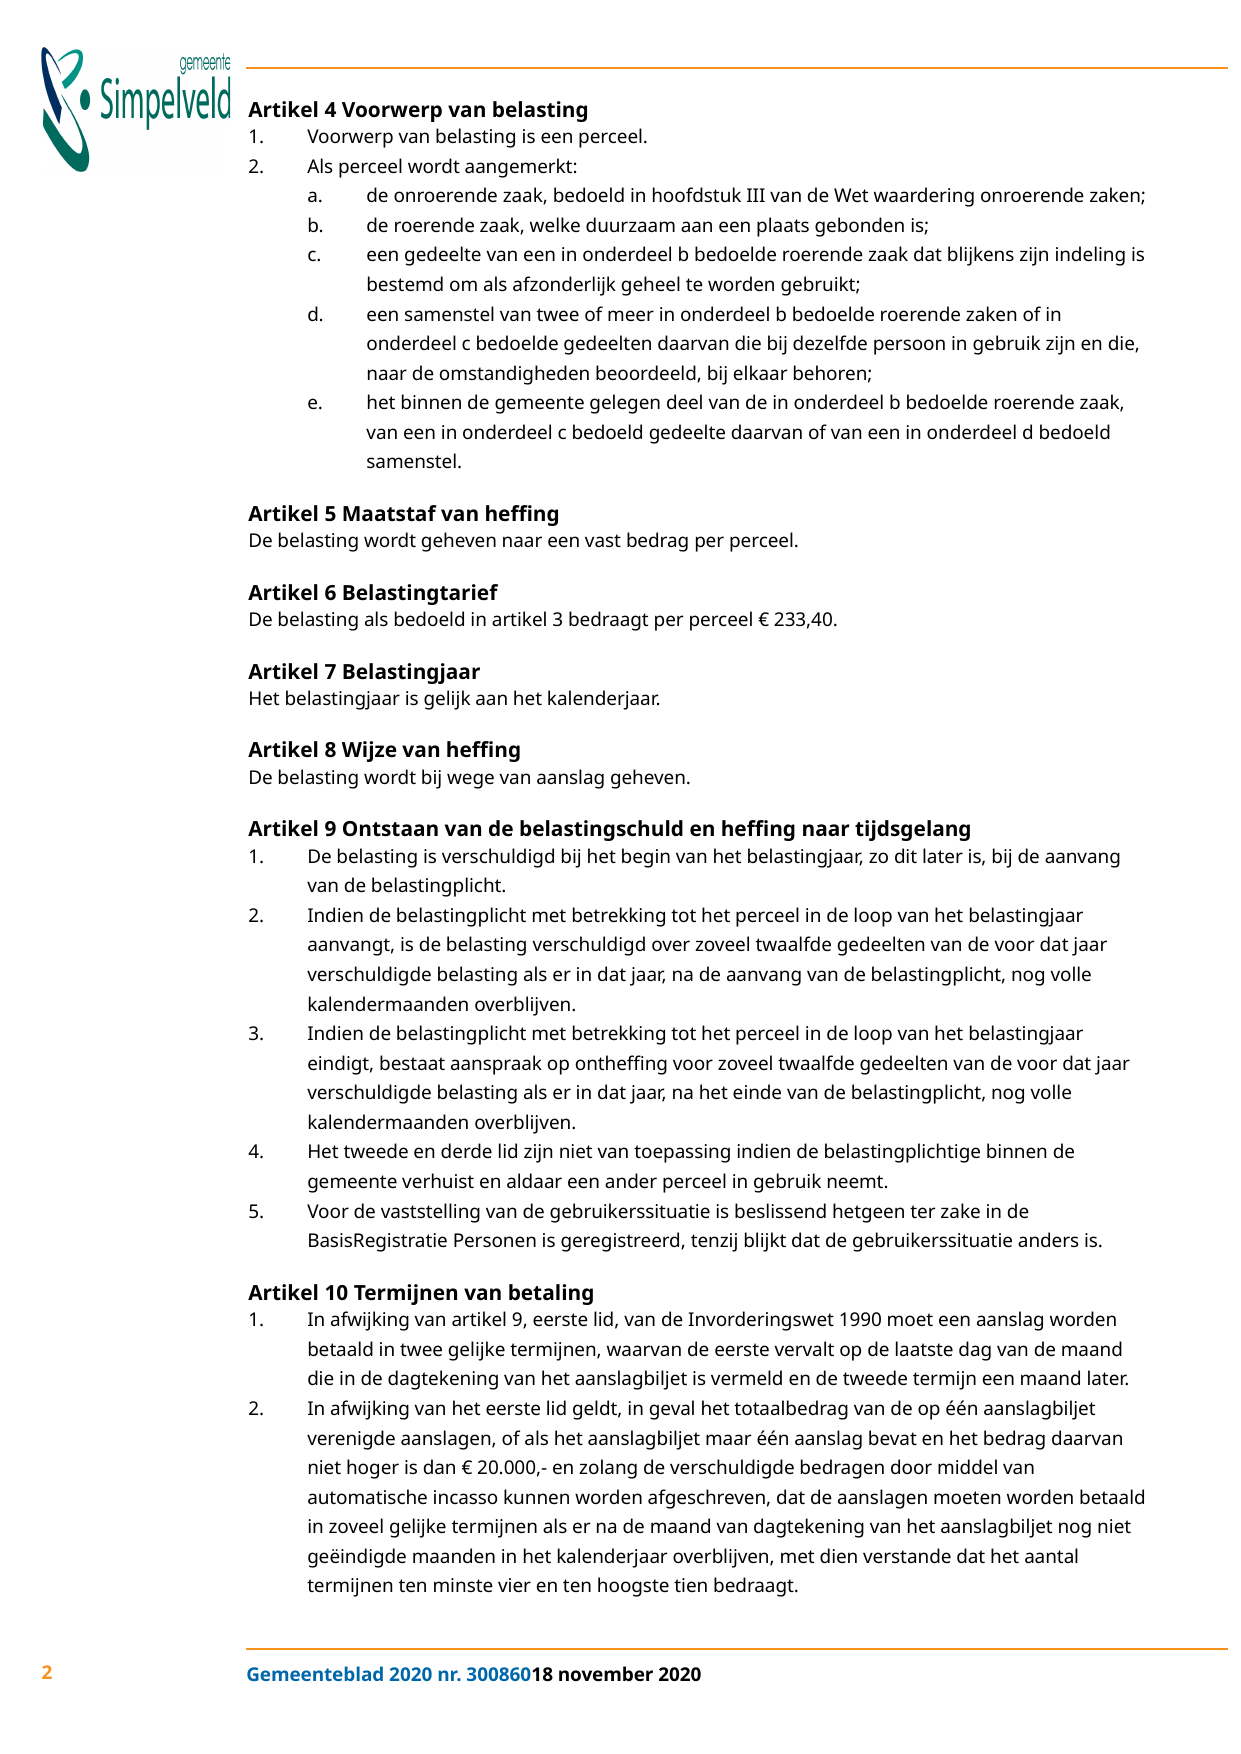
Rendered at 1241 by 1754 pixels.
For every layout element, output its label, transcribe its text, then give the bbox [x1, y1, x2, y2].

text Artikel 8 Wijze van heffing [248, 736, 1152, 764]
list het binnen de gemeente gelegen deel van de in onderdeel b bedoelde roerende zaak, van een in onderdeel c bedoeld gedeelte daarvan of van een in onderdeel d bedoeld samenstel. [307, 389, 1152, 474]
list Als perceel wordt aangemerkt: [248, 153, 1152, 178]
text De belasting wordt geheven naar een vast bedrag per perceel. [248, 527, 1152, 553]
text De belasting als bedoeld in artikel 3 bedraagt per perceel € 233,40. [248, 606, 1152, 632]
list een samenstel van twee of meer in onderdeel b bedoelde roerende zaken of in onderdeel c bedoelde gedeelten daarvan die bij dezelfde persoon in gebruik zijn en die, naar de omstandigheden beoordeeld, bij elkaar behoren; [307, 301, 1152, 386]
list de roerende zaak, welke duurzaam aan een plaats gebonden is; [307, 212, 1152, 238]
list De belasting is verschuldigd bij het begin van het belastingjaar, zo dit later is, bij de aanvang van de belastingplicht. [248, 843, 1152, 898]
list de onroerende zaak, bedoeld in hoofdstuk III van de Wet waardering onroerende zaken; [307, 182, 1152, 208]
list een gedeelte van een in onderdeel b bedoelde roerende zaak dat blijkens zijn indeling is bestemd om als afzonderlijk geheel te worden gebruikt; [307, 242, 1152, 297]
text Artikel 10 Termijnen van betaling [248, 1278, 1152, 1306]
text Artikel 7 Belastingjaar [248, 657, 1152, 685]
list Het tweede en derde lid zijn niet van toepassing indien de belastingplichtige binnen de gemeente verhuist en aldaar een ander perceel in gebruik neemt. [248, 1139, 1152, 1194]
text De belasting wordt bij wege van aanslag geheven. [248, 764, 1152, 790]
text Artikel 6 Belastingtarief [248, 578, 1152, 606]
text Artikel 5 Maatstaf van heffing [248, 499, 1152, 527]
list Voorwerp van belasting is een perceel. [248, 123, 1152, 149]
list In afwijking van het eerste lid geldt, in geval het totaalbedrag van de op één aanslagbiljet verenigde aanslagen, of als het aanslagbiljet maar één aanslag bevat en het bedrag daarvan niet hoger is dan € 20.000,- en zolang de verschuldigde bedragen door middel van automatische incasso kunnen worden afgeschreven, dat de aanslagen moeten worden betaald in zoveel gelijke termijnen als er na de maand van dagtekening van het aanslagbiljet nog niet geëindigde maanden in het kalenderjaar overblijven, met dien verstande dat het aantal termijnen ten minste vier en ten hoogste tien bedraagt. [248, 1395, 1152, 1598]
text Artikel 9 Ontstaan van de belastingschuld en heffing naar tijdsgelang [248, 814, 1152, 843]
list In afwijking van artikel 9, eerste lid, van de Invorderingswet 1990 moet een aanslag worden betaald in twee gelijke termijnen, waarvan de eerste vervalt op de laatste dag van de maand die in de dagtekening van het aanslagbiljet is vermeld en de tweede termijn een maand later. [248, 1306, 1152, 1391]
text Artikel 4 Voorwerp van belasting [248, 95, 1152, 123]
text Het belastingjaar is gelijk aan het kalenderjaar. [248, 685, 1152, 711]
list Voor de vaststelling van de gebruikerssituatie is beslissend hetgeen ter zake in de BasisRegistratie Personen is geregistreerd, tenzij blijkt dat de gebruikerssituatie anders is. [248, 1198, 1152, 1253]
list Indien de belastingplicht met betrekking tot het perceel in de loop van het belastingjaar eindigt, bestaat aanspraak op ontheffing voor zoveel twaalfde gedeelten van de voor dat jaar verschuldigde belasting als er in dat jaar, na het einde van de belastingplicht, nog volle kalendermaanden overblijven. [248, 1020, 1152, 1135]
picture [41, 47, 231, 172]
list Indien de belastingplicht met betrekking tot het perceel in de loop van het belastingjaar aanvangt, is de belasting verschuldigd over zoveel twaalfde gedeelten van de voor dat jaar verschuldigde belasting als er in dat jaar, na de aanvang van de belastingplicht, nog volle kalendermaanden overblijven. [248, 902, 1152, 1017]
